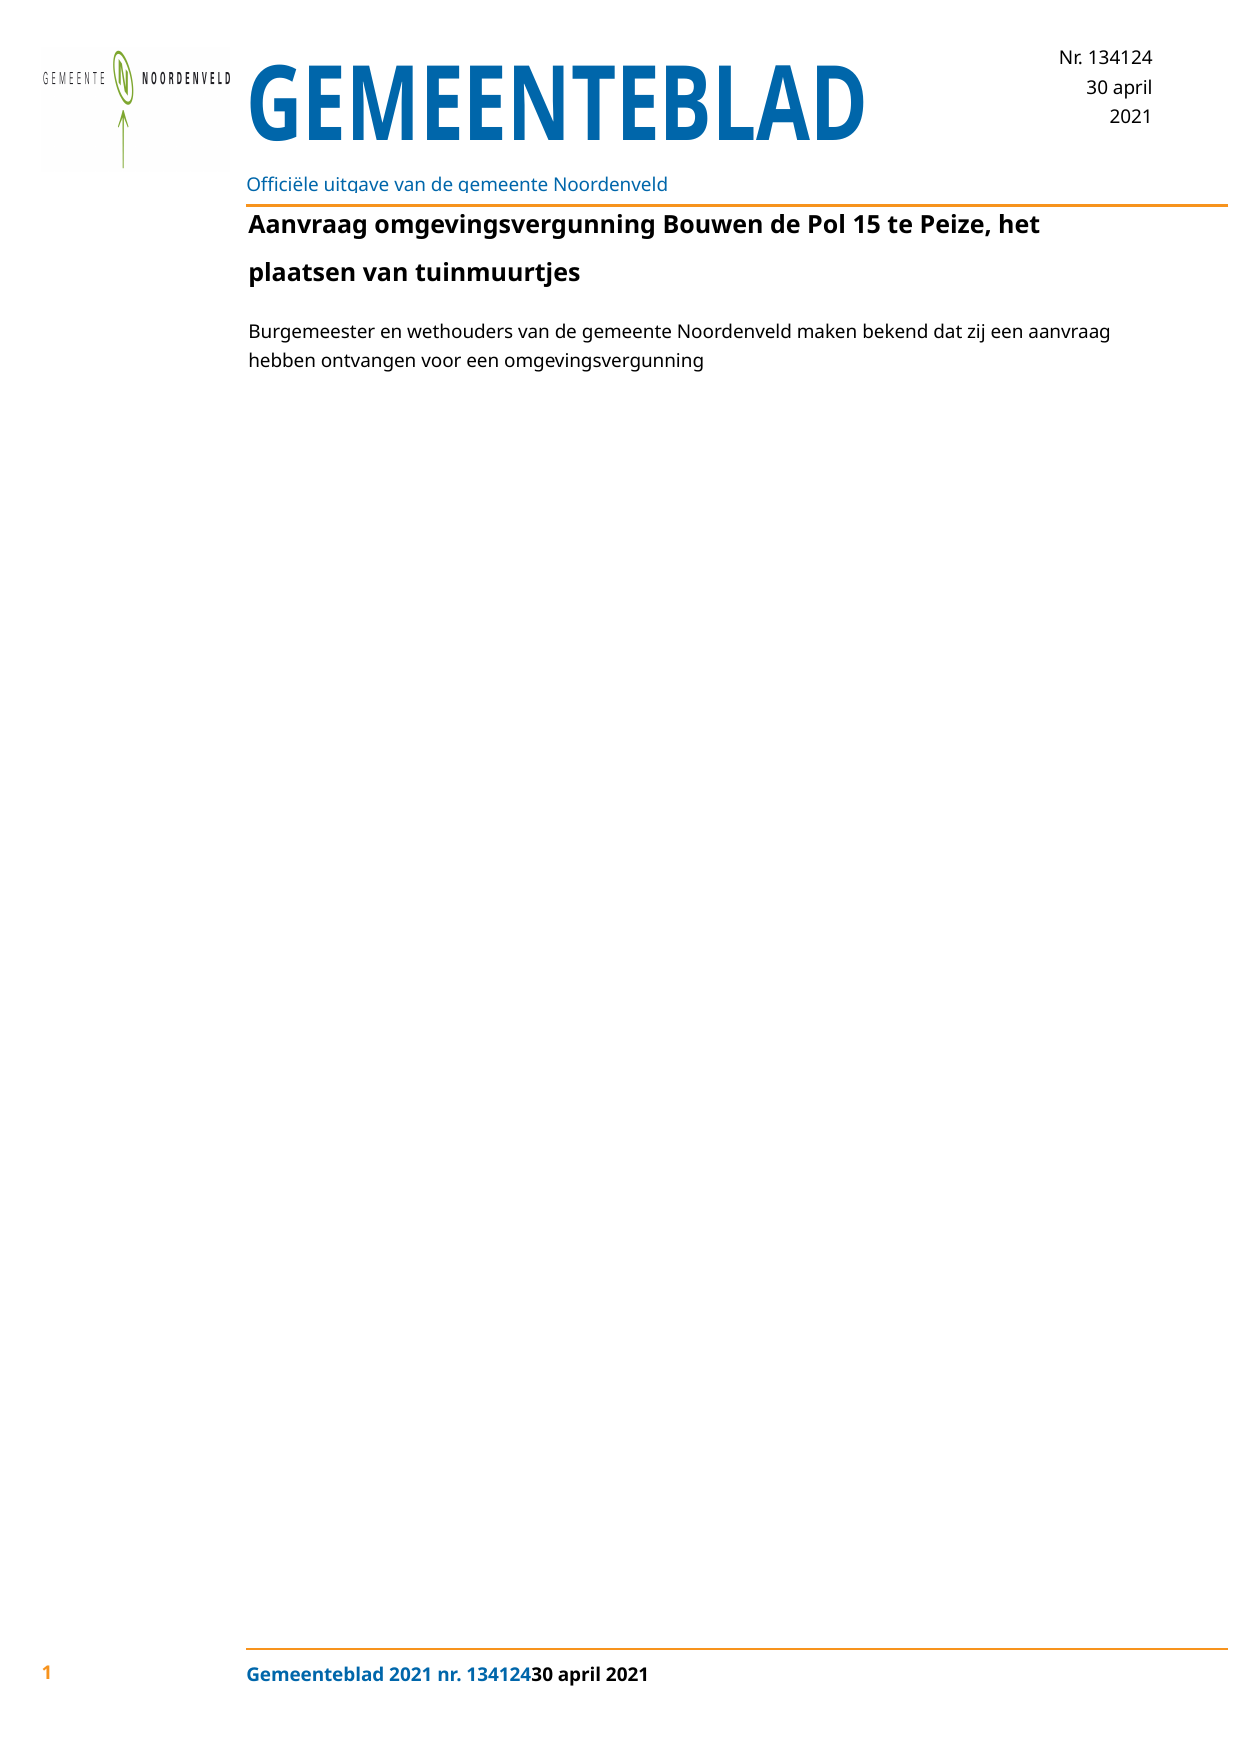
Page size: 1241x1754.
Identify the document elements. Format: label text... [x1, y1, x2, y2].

picture [41, 47, 231, 172]
text Aanvraag omgevingsvergunning Bouwen de Pol 15 te Peize, het plaatsen van tuinmuurtjes [248, 207, 1152, 288]
text Burgemeester en wethouders van de gemeente Noordenveld maken bekend dat zij een aanvraag hebben ontvangen voor een omgevingsvergunning [248, 318, 1152, 373]
